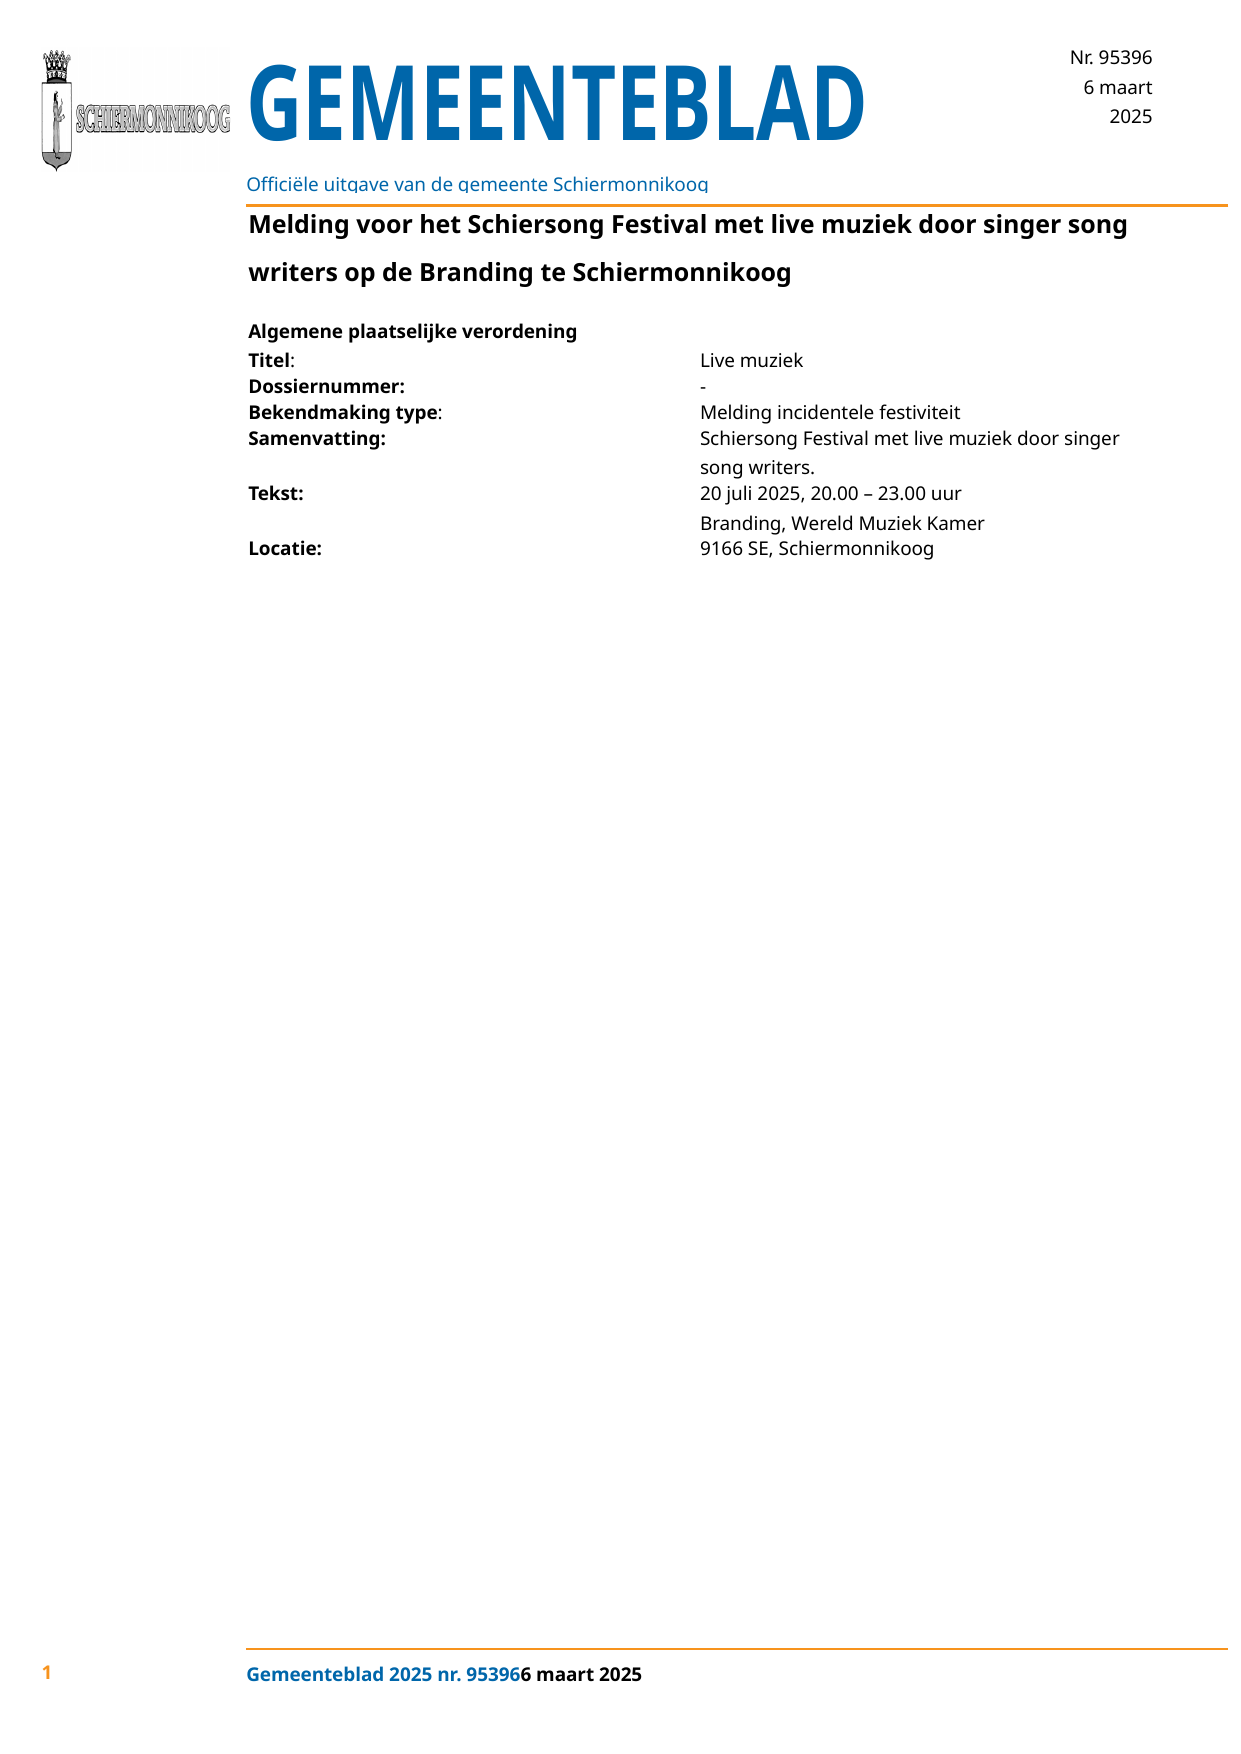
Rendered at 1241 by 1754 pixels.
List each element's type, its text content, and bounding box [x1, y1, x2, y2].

table_cell 20 juli 2025, 20.00 – 23.00 uur Branding, Wereld Muziek Kamer [700, 480, 1152, 535]
table_cell Dossiernummer: [248, 373, 700, 399]
table_header Live muziek [700, 348, 1152, 373]
table_cell Schiersong Festival met live muziek door singer song writers. [700, 425, 1152, 480]
table_cell Bekendmaking type: [248, 399, 700, 425]
table_cell - [700, 373, 1152, 399]
text Melding voor het Schiersong Festival met live muziek door singer song writers op de Branding te Schiermonnikoog [248, 207, 1152, 288]
table_cell Tekst: [248, 480, 700, 535]
text Algemene plaatselijke verordening [248, 318, 1152, 344]
table_cell Samenvatting: [248, 425, 700, 480]
table_cell 9166 SE, Schiermonnikoog [700, 535, 1152, 561]
table_header Titel: [248, 348, 700, 373]
table_cell Melding incidentele festiviteit [700, 399, 1152, 425]
table_cell Locatie: [248, 535, 700, 561]
picture [41, 47, 231, 172]
